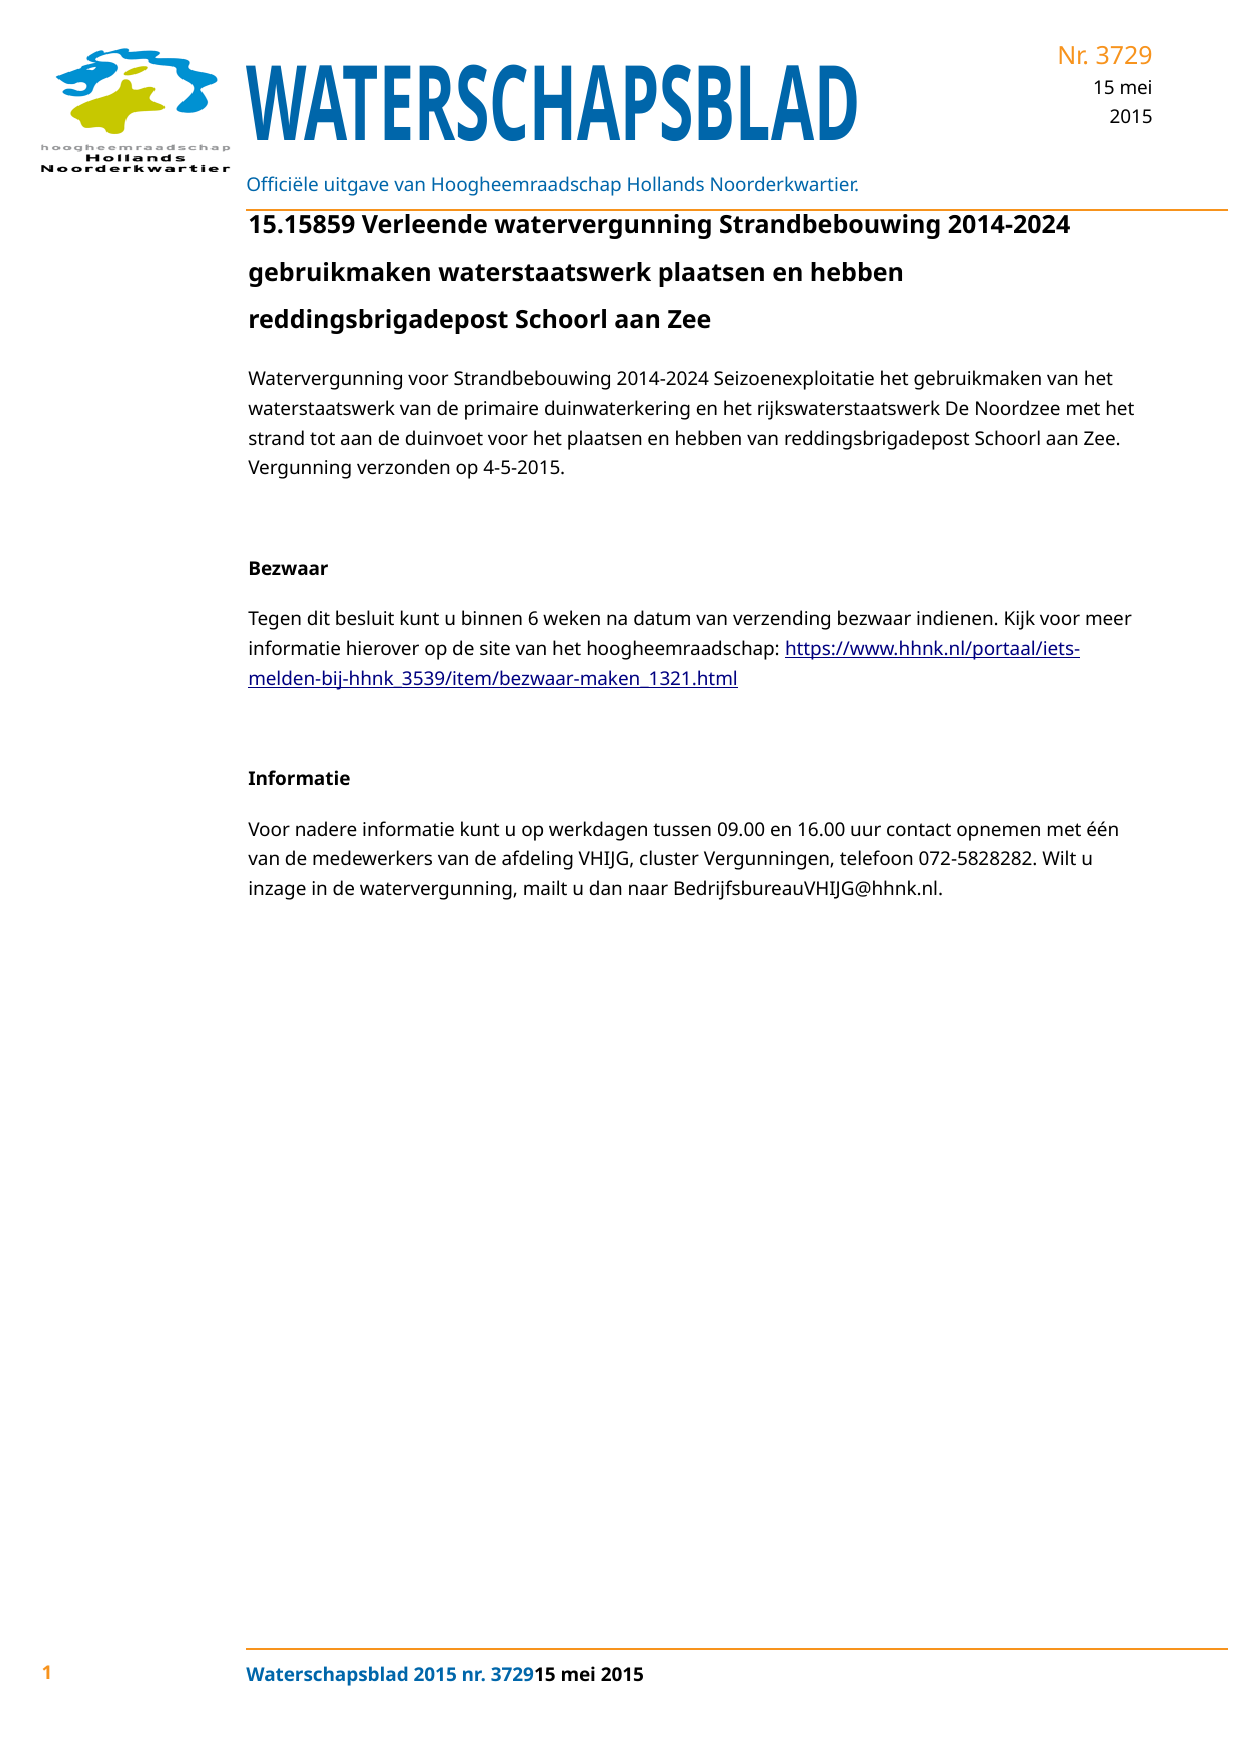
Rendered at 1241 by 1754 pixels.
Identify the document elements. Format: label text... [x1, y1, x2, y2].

text Tegen dit besluit kunt u binnen 6 weken na datum van verzending bezwaar indienen. Kijk voor meer informatie hierover op de site van het hoogheemraadschap: https://www.hhnk.nl/portaal/iets-melden-bij-hhnk_3539/item/bezwaar-maken_1321.html [248, 606, 1152, 690]
text Voor nadere informatie kunt u op werkdagen tussen 09.00 en 16.00 uur contact opnemen met één van de medewerkers van de afdeling VHIJG, cluster Vergunningen, telefoon 072-5828282. Wilt u inzage in de watervergunning, mailt u dan naar BedrijfsbureauVHIJG@hhnk.nl. [248, 816, 1152, 901]
text Bezwaar [248, 555, 1152, 581]
text Informatie [248, 766, 1152, 791]
text Watervergunning voor Strandbebouwing 2014-2024 Seizoenexploitatie het gebruikmaken van het waterstaatswerk van de primaire duinwaterkering en het rijkswaterstaatswerk De Noordzee met het strand tot aan de duinvoet voor het plaatsen en hebben van reddingsbrigadepost Schoorl aan Zee. Vergunning verzonden op 4-5-2015. [248, 366, 1152, 480]
text 15.15859 Verleende watervergunning Strandbebouwing 2014-2024 gebruikmaken waterstaatswerk plaatsen en hebben reddingsbrigadepost Schoorl aan Zee [248, 211, 1152, 336]
picture [41, 47, 231, 172]
